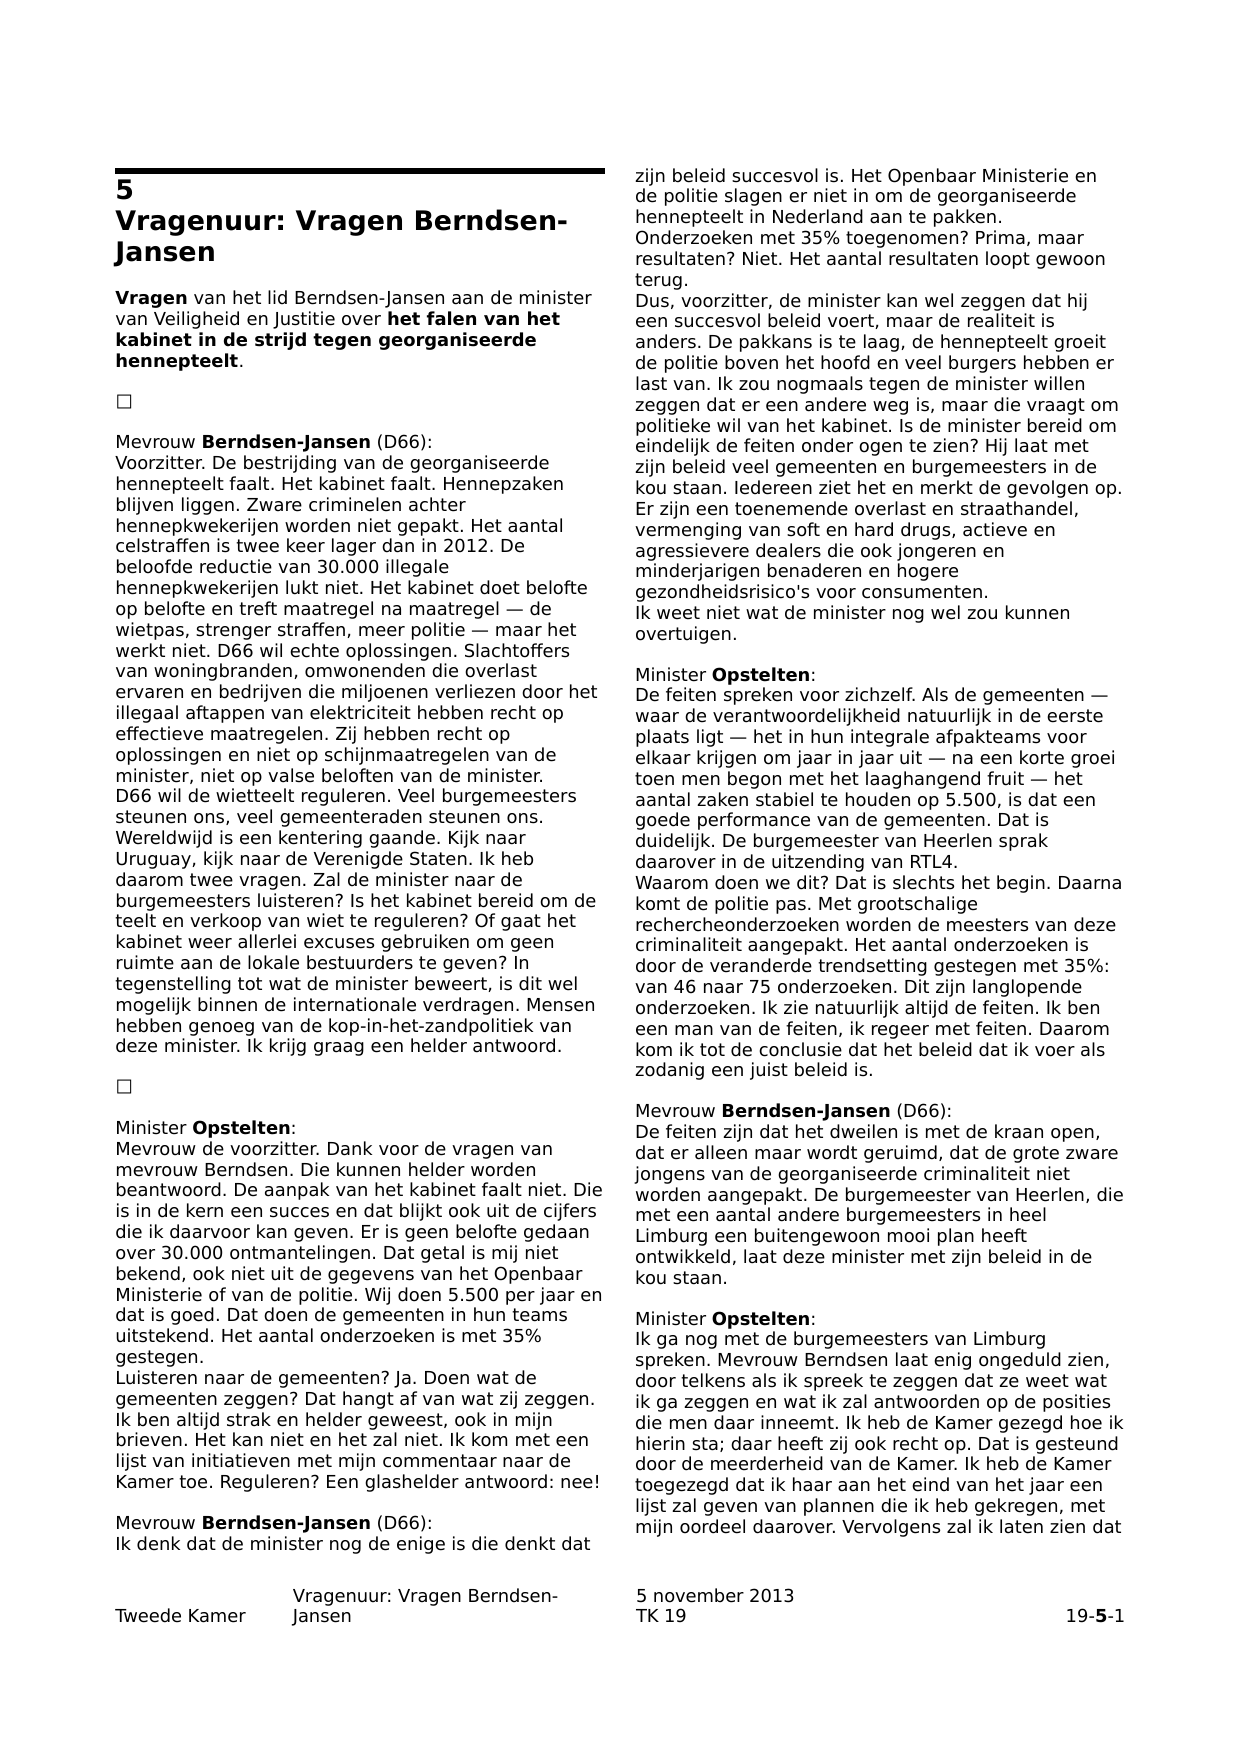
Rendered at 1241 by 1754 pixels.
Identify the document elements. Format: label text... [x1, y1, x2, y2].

text Voorzitter. De bestrijding van de georganiseerde hennepteelt faalt. Het kabinet faalt. Hennepzaken blijven liggen. Zware criminelen achter hennepkwekerijen worden niet gepakt. Het aantal celstraffen is twee keer lager dan in 2012. De beloofde reductie van 30.000 illegale hennepkwekerijen lukt niet. Het kabinet doet belofte op belofte en treft maatregel na maatregel — de wietpas, strenger straffen, meer politie — maar het werkt niet. D66 wil echte oplossingen. Slachtoffers van woningbranden, omwonenden die overlast ervaren en bedrijven die miljoenen verliezen door het illegaal aftappen van elektriciteit hebben recht op effectieve maatregelen. Zij hebben recht op oplossingen en niet op schijnmaatregelen van de minister, niet op valse beloften van de minister. [115, 453, 605, 786]
text Minister Opstelten: [115, 1118, 605, 1138]
text Ik weet niet wat de minister nog wel zou kunnen overtuigen. [635, 603, 1125, 644]
text Mevrouw Berndsen-Jansen (D66): [115, 1513, 605, 1533]
text Minister Opstelten: [635, 664, 1125, 685]
text Ik ga nog met de burgemeesters van Limburg spreken. Mevrouw Berndsen laat enig ongeduld zien, door telkens als ik spreek te zeggen dat ze weet wat ik ga zeggen en wat ik zal antwoorden op de posities die men daar inneemt. Ik heb de Kamer gezegd hoe ik hierin sta; daar heeft zij ook recht op. Dat is gesteund door de meerderheid van de Kamer. Ik heb de Kamer toegezegd dat ik haar aan het eind van het jaar een lijst zal geven van plannen die ik heb gekregen, met mijn oordeel daarover. Vervolgens zal ik laten zien dat [635, 1329, 1125, 1537]
text Mevrouw Berndsen-Jansen (D66): [115, 432, 605, 453]
text Dus, voorzitter, de minister kan wel zeggen dat hij een succesvol beleid voert, maar de realiteit is anders. De pakkans is te laag, de hennepteelt groeit de politie boven het hoofd en veel burgers hebben er last van. Ik zou nogmaals tegen de minister willen zeggen dat er een andere weg is, maar die vraagt om politieke wil van het kabinet. Is de minister bereid om eindelijk de feiten onder ogen te zien? Hij laat met zijn beleid veel gemeenten en burgemeesters in de kou staan. Iedereen ziet het en merkt de gevolgen op. Er zijn een toenemende overlast en straathandel, vermenging van soft en hard drugs, actieve en agressievere dealers die ook jongeren en minderjarigen benaderen en hogere gezondheidsrisico's voor consumenten. [635, 290, 1125, 603]
text Luisteren naar de gemeenten? Ja. Doen wat de gemeenten zeggen? Dat hangt af van wat zij zeggen. Ik ben altijd strak en helder geweest, ook in mijn brieven. Het kan niet en het zal niet. Ik kom met een lijst van initiatieven met mijn commentaar naar de Kamer toe. Reguleren? Een glashelder antwoord: nee! [115, 1368, 605, 1493]
text Mevrouw Berndsen-Jansen (D66): [635, 1101, 1125, 1122]
text Minister Opstelten: [635, 1308, 1125, 1329]
text ⬜ [115, 391, 605, 412]
text De feiten zijn dat het dweilen is met de kraan open, dat er alleen maar wordt geruimd, dat de grote zware jongens van de georganiseerde criminaliteit niet worden aangepakt. De burgemeester van Heerlen, die met een aantal andere burgemeesters in heel Limburg een buitengewoon mooi plan heeft ontwikkeld, laat deze minister met zijn beleid in de kou staan. [635, 1122, 1125, 1288]
text Ik denk dat de minister nog de enige is die denkt dat [115, 1533, 605, 1554]
text Waarom doen we dit? Dat is slechts het begin. Daarna komt de politie pas. Met grootschalige rechercheonderzoeken worden de meesters van deze criminaliteit aangepakt. Het aantal onderzoeken is door de veranderde trendsetting gestegen met 35%: van 46 naar 75 onderzoeken. Dit zijn langlopende onderzoeken. Ik zie natuurlijk altijd de feiten. Ik ben een man van de feiten, ik regeer met feiten. Daarom kom ik tot de conclusie dat het beleid dat ik voer als zodanig een juist beleid is. [635, 873, 1125, 1081]
text D66 wil de wietteelt reguleren. Veel burgemeesters steunen ons, veel gemeenteraden steunen ons. Wereldwijd is een kentering gaande. Kijk naar Uruguay, kijk naar de Verenigde Staten. Ik heb daarom twee vragen. Zal de minister naar de burgemeesters luisteren? Is het kabinet bereid om de teelt en verkoop van wiet te reguleren? Of gaat het kabinet weer allerlei excuses gebruiken om geen ruimte aan de lokale bestuurders te geven? In tegenstelling tot wat de minister beweert, is dit wel mogelijk binnen de internationale verdragen. Mensen hebben genoeg van de kop-in-het-zandpolitiek van deze minister. Ik krijg graag een helder antwoord. [115, 786, 605, 1057]
title 5 Vragenuur: Vragen Berndsen-Jansen [115, 174, 605, 268]
text zijn beleid succesvol is. Het Openbaar Ministerie en de politie slagen er niet in om de georganiseerde hennepteelt in Nederland aan te pakken. Onderzoeken met 35% toegenomen? Prima, maar resultaten? Niet. Het aantal resultaten loopt gewoon terug. [635, 165, 1125, 290]
text De feiten spreken voor zichzelf. Als de gemeenten — waar de verantwoordelijkheid natuurlijk in de eerste plaats ligt — het in hun integrale afpakteams voor elkaar krijgen om jaar in jaar uit — na een korte groei toen men begon met het laaghangend fruit — het aantal zaken stabiel te houden op 5.500, is dat een goede performance van de gemeenten. Dat is duidelijk. De burgemeester van Heerlen sprak daarover in de uitzending van RTL4. [635, 685, 1125, 873]
text Vragen van het lid Berndsen-Jansen aan de minister van Veiligheid en Justitie over het falen van het kabinet in de strijd tegen georganiseerde hennepteelt. [115, 288, 605, 371]
text ⬜ [115, 1077, 605, 1098]
text Mevrouw de voorzitter. Dank voor de vragen van mevrouw Berndsen. Die kunnen helder worden beantwoord. De aanpak van het kabinet faalt niet. Die is in de kern een succes en dat blijkt ook uit de cijfers die ik daarvoor kan geven. Er is geen belofte gedaan over 30.000 ontmantelingen. Dat getal is mij niet bekend, ook niet uit de gegevens van het Openbaar Ministerie of van de politie. Wij doen 5.500 per jaar en dat is goed. Dat doen de gemeenten in hun teams uitstekend. Het aantal onderzoeken is met 35% gestegen. [115, 1138, 605, 1368]
